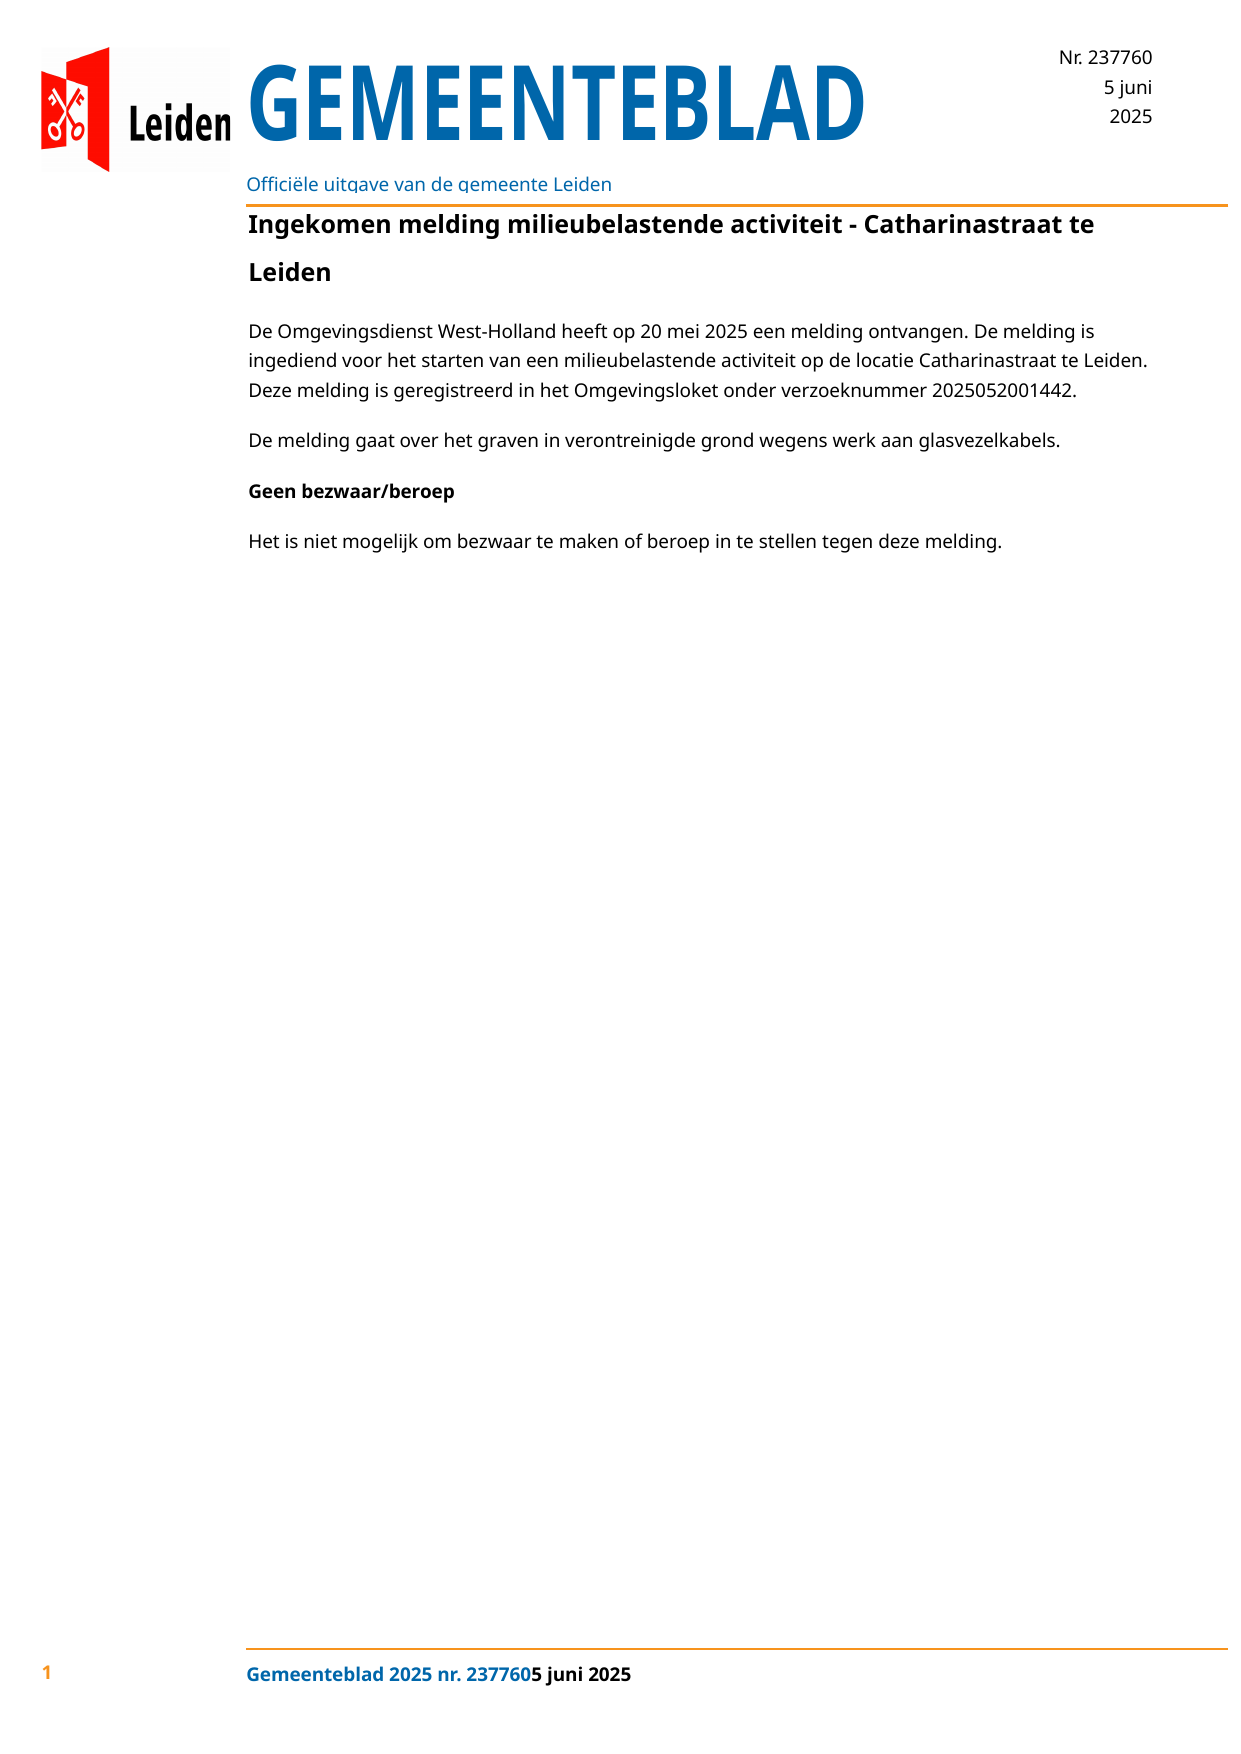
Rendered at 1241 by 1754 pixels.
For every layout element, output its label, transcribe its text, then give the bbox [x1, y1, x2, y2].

text De Omgevingsdienst West-Holland heeft op 20 mei 2025 een melding ontvangen. De melding is ingediend voor het starten van een milieubelastende activiteit op de locatie Catharinastraat te Leiden. Deze melding is geregistreerd in het Omgevingsloket onder verzoeknummer 2025052001442. [248, 318, 1152, 403]
picture [41, 47, 231, 172]
text Het is niet mogelijk om bezwaar te maken of beroep in te stellen tegen deze melding. [248, 528, 1152, 554]
text Ingekomen melding milieubelastende activiteit - Catharinastraat te Leiden [248, 207, 1152, 288]
text De melding gaat over het graven in verontreinigde grond wegens werk aan glasvezelkabels. [248, 427, 1152, 453]
text Geen bezwaar/beroep [248, 478, 1152, 504]
